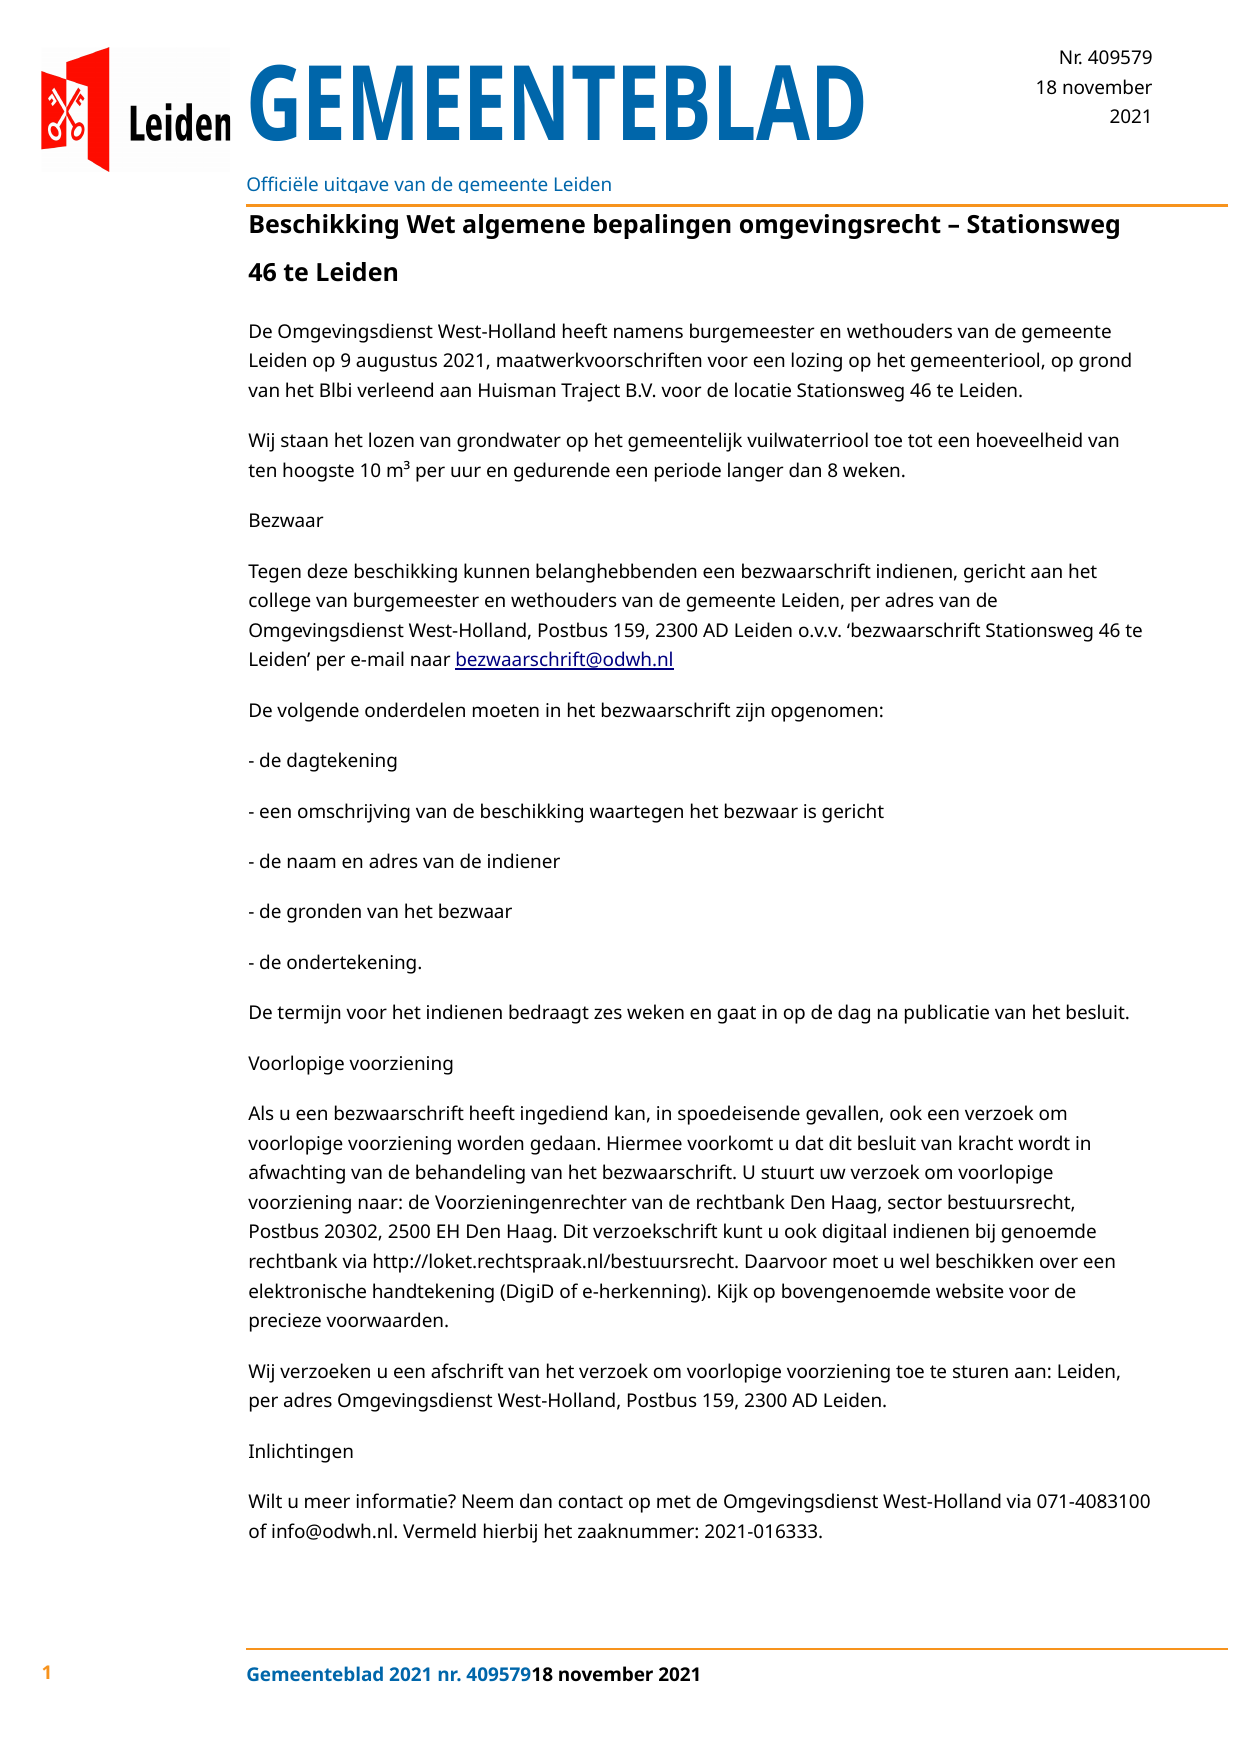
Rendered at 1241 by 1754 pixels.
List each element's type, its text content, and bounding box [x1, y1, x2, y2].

text - de ondertekening. [248, 949, 1152, 975]
text Inlichtingen [248, 1438, 1152, 1464]
text De Omgevingsdienst West-Holland heeft namens burgemeester en wethouders van de gemeente Leiden op 9 augustus 2021, maatwerkvoorschriften voor een lozing op het gemeenteriool, op grond van het Blbi verleend aan Huisman Traject B.V. voor de locatie Stationsweg 46 te Leiden. [248, 318, 1152, 403]
text De termijn voor het indienen bedraagt zes weken en gaat in op de dag na publicatie van het besluit. [248, 999, 1152, 1025]
text Voorlopige voorziening [248, 1050, 1152, 1076]
text De volgende onderdelen moeten in het bezwaarschrift zijn opgenomen: [248, 697, 1152, 723]
text Beschikking Wet algemene bepalingen omgevingsrecht – Stationsweg 46 te Leiden [248, 207, 1152, 288]
text Als u een bezwaarschrift heeft ingediend kan, in spoedeisende gevallen, ook een verzoek om voorlopige voorziening worden gedaan. Hiermee voorkomt u dat dit besluit van kracht wordt in afwachting van de behandeling van het bezwaarschrift. U stuurt uw verzoek om voorlopige voorziening naar: de Voorzieningenrechter van de rechtbank Den Haag, sector bestuursrecht, Postbus 20302, 2500 EH Den Haag. Dit verzoekschrift kunt u ook digitaal indienen bij genoemde rechtbank via http://loket.rechtspraak.nl/bestuursrecht. Daarvoor moet u wel beschikken over een elektronische handtekening (DigiD of e-herkenning). Kijk op bovengenoemde website voor de precieze voorwaarden. [248, 1100, 1152, 1333]
text - een omschrijving van de beschikking waartegen het bezwaar is gericht [248, 798, 1152, 824]
text Wij verzoeken u een afschrift van het verzoek om voorlopige voorziening toe te sturen aan: Leiden, per adres Omgevingsdienst West-Holland, Postbus 159, 2300 AD Leiden. [248, 1358, 1152, 1413]
text - de dagtekening [248, 747, 1152, 773]
text - de gronden van het bezwaar [248, 899, 1152, 924]
text Wij staan het lozen van grondwater op het gemeentelijk vuilwaterriool toe tot een hoeveelheid van ten hoogste 10 m³ per uur en gedurende een periode langer dan 8 weken. [248, 427, 1152, 483]
text Tegen deze beschikking kunnen belanghebbenden een bezwaarschrift indienen, gericht aan het college van burgemeester en wethouders van de gemeente Leiden, per adres van de Omgevingsdienst West-Holland, Postbus 159, 2300 AD Leiden o.v.v. ‘bezwaarschrift Stationsweg 46 te Leiden’ per e-mail naar bezwaarschrift@odwh.nl [248, 558, 1152, 672]
text - de naam en adres van de indiener [248, 848, 1152, 874]
picture [41, 47, 231, 172]
text Wilt u meer informatie? Neem dan contact op met de Omgevingsdienst West-Holland via 071-4083100 of info@odwh.nl. Vermeld hierbij het zaaknummer: 2021-016333. [248, 1488, 1152, 1544]
text Bezwaar [248, 507, 1152, 533]
